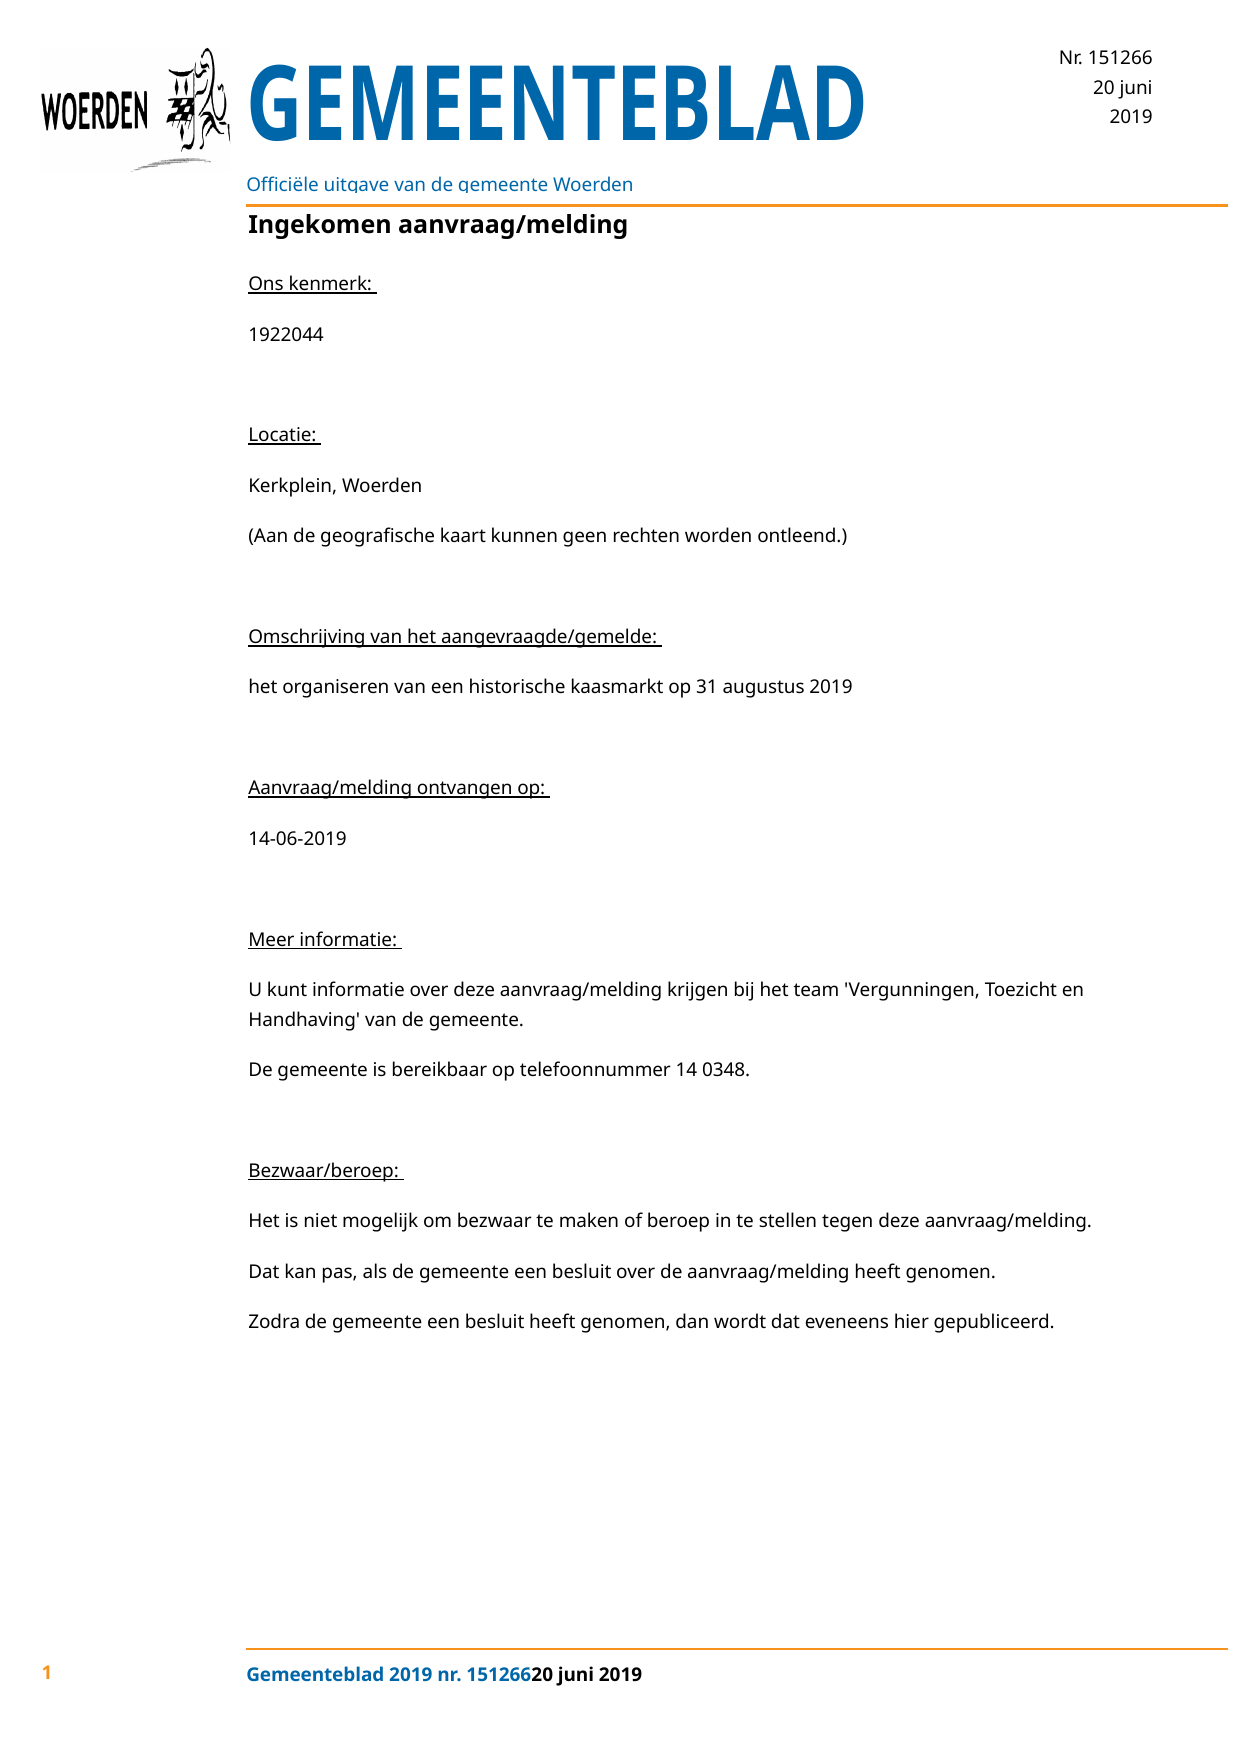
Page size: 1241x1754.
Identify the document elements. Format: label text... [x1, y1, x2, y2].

text het organiseren van een historische kaasmarkt op 31 augustus 2019 [248, 674, 1152, 699]
text Kerkplein, Woerden [248, 472, 1152, 498]
text Meer informatie: [248, 926, 1152, 951]
text 14-06-2019 [248, 825, 1152, 851]
text Aanvraag/melding ontvangen op: [248, 774, 1152, 800]
text (Aan de geografische kaart kunnen geen rechten worden ontleend.) [248, 522, 1152, 548]
text U kunt informatie over deze aanvraag/melding krijgen bij het team 'Vergunningen, Toezicht en Handhaving' van de gemeente. [248, 976, 1152, 1031]
text Ingekomen aanvraag/melding [248, 207, 1152, 241]
text Ons kenmerk: [248, 270, 1152, 296]
text Bezwaar/beroep: [248, 1157, 1152, 1183]
text 1922044 [248, 321, 1152, 346]
text De gemeente is bereikbaar op telefoonnummer 14 0348. [248, 1056, 1152, 1082]
text Locatie: [248, 422, 1152, 447]
text Dat kan pas, als de gemeente een besluit over de aanvraag/melding heeft genomen. [248, 1258, 1152, 1283]
picture [41, 47, 231, 172]
text Omschrijving van het aangevraagde/gemelde: [248, 623, 1152, 649]
text Zodra de gemeente een besluit heeft genomen, dan wordt dat eveneens hier gepubliceerd. [248, 1308, 1152, 1334]
text Het is niet mogelijk om bezwaar te maken of beroep in te stellen tegen deze aanvraag/melding. [248, 1207, 1152, 1233]
